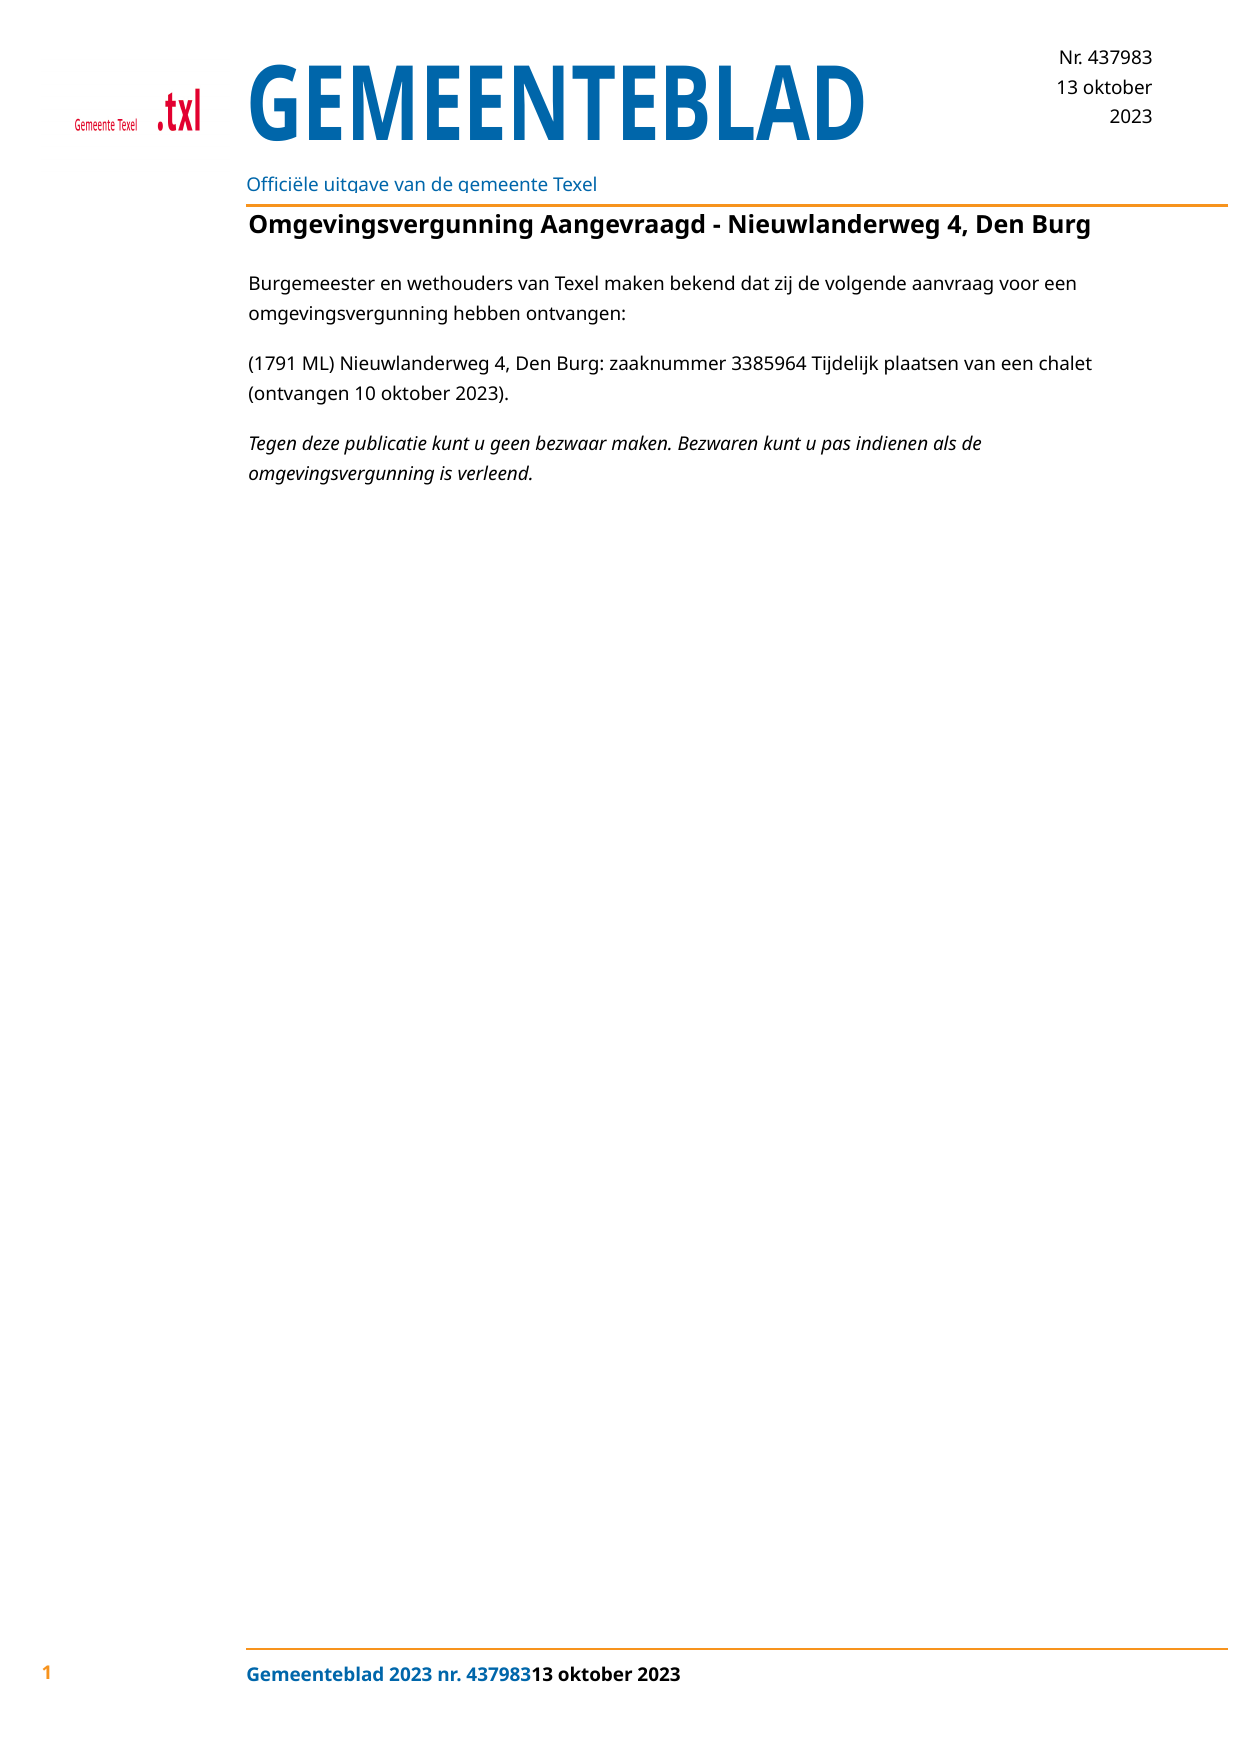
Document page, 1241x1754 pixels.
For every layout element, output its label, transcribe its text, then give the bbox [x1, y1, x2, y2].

text Omgevingsvergunning Aangevraagd - Nieuwlanderweg 4, Den Burg [248, 207, 1152, 241]
text Tegen deze publicatie kunt u geen bezwaar maken. Bezwaren kunt u pas indienen als de omgevingsvergunning is verleend. [248, 430, 1152, 486]
text Burgemeester en wethouders van Texel maken bekend dat zij de volgende aanvraag voor een omgevingsvergunning hebben ontvangen: [248, 270, 1152, 326]
picture [41, 47, 231, 172]
text (1791 ML) Nieuwlanderweg 4, Den Burg: zaaknummer 3385964 Tijdelijk plaatsen van een chalet (ontvangen 10 oktober 2023). [248, 350, 1152, 406]
